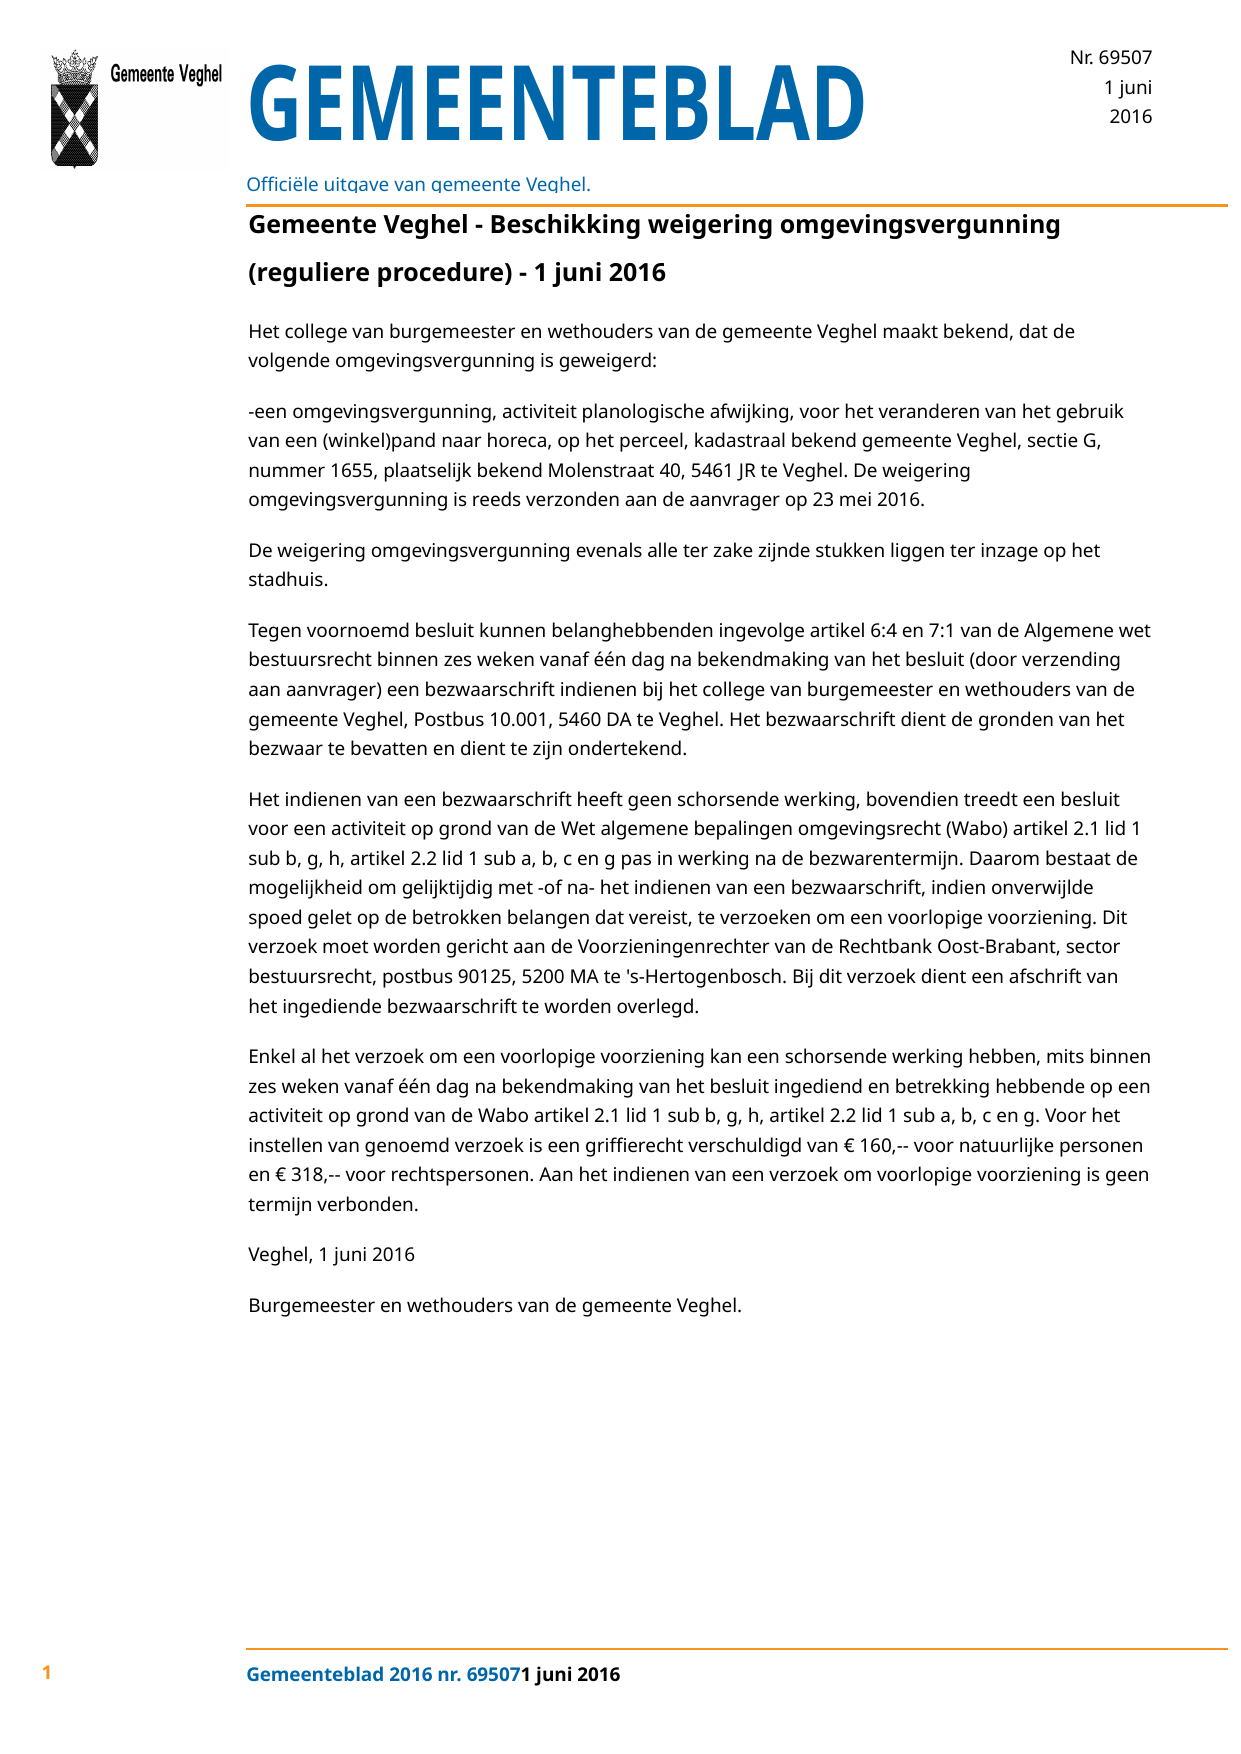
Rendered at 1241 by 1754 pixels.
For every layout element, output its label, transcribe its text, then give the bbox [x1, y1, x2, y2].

text Het indienen van een bezwaarschrift heeft geen schorsende werking, bovendien treedt een besluit voor een activiteit op grond van de Wet algemene bepalingen omgevingsrecht (Wabo) artikel 2.1 lid 1 sub b, g, h, artikel 2.2 lid 1 sub a, b, c en g pas in werking na de bezwarentermijn. Daarom bestaat de mogelijkheid om gelijktijdig met -of na- het indienen van een bezwaarschrift, indien onverwijlde spoed gelet op de betrokken belangen dat vereist, te verzoeken om een voorlopige voorziening. Dit verzoek moet worden gericht aan de Voorzieningenrechter van de Rechtbank Oost-Brabant, sector bestuursrecht, postbus 90125, 5200 MA te 's-Hertogenbosch. Bij dit verzoek dient een afschrift van het ingediende bezwaarschrift te worden overlegd. [248, 786, 1152, 1019]
text Het college van burgemeester en wethouders van de gemeente Veghel maakt bekend, dat de volgende omgevingsvergunning is geweigerd: [248, 318, 1152, 373]
text Veghel, 1 juni 2016 [248, 1242, 1152, 1267]
text Burgemeester en wethouders van de gemeente Veghel. [248, 1292, 1152, 1318]
text -een omgevingsvergunning, activiteit planologische afwijking, voor het veranderen van het gebruik van een (winkel)pand naar horeca, op het perceel, kadastraal bekend gemeente Veghel, sectie G, nummer 1655, plaatselijk bekend Molenstraat 40, 5461 JR te Veghel. De weigering omgevingsvergunning is reeds verzonden aan de aanvrager op 23 mei 2016. [248, 398, 1152, 512]
text Tegen voornoemd besluit kunnen belanghebbenden ingevolge artikel 6:4 en 7:1 van de Algemene wet bestuursrecht binnen zes weken vanaf één dag na bekendmaking van het besluit (door verzending aan aanvrager) een bezwaarschrift indienen bij het college van burgemeester en wethouders van de gemeente Veghel, Postbus 10.001, 5460 DA te Veghel. Het bezwaarschrift dient de gronden van het bezwaar te bevatten en dient te zijn ondertekend. [248, 617, 1152, 761]
text Gemeente Veghel - Beschikking weigering omgevingsvergunning (reguliere procedure) - 1 juni 2016 [248, 207, 1152, 288]
text De weigering omgevingsvergunning evenals alle ter zake zijnde stukken liggen ter inzage op het stadhuis. [248, 537, 1152, 592]
picture [41, 47, 231, 172]
text Enkel al het verzoek om een voorlopige voorziening kan een schorsende werking hebben, mits binnen zes weken vanaf één dag na bekendmaking van het besluit ingediend en betrekking hebbende op een activiteit op grond van de Wabo artikel 2.1 lid 1 sub b, g, h, artikel 2.2 lid 1 sub a, b, c en g. Voor het instellen van genoemd verzoek is een griffierecht verschuldigd van € 160,-- voor natuurlijke personen en € 318,-- voor rechtspersonen. Aan het indienen van een verzoek om voorlopige voorziening is geen termijn verbonden. [248, 1043, 1152, 1217]
